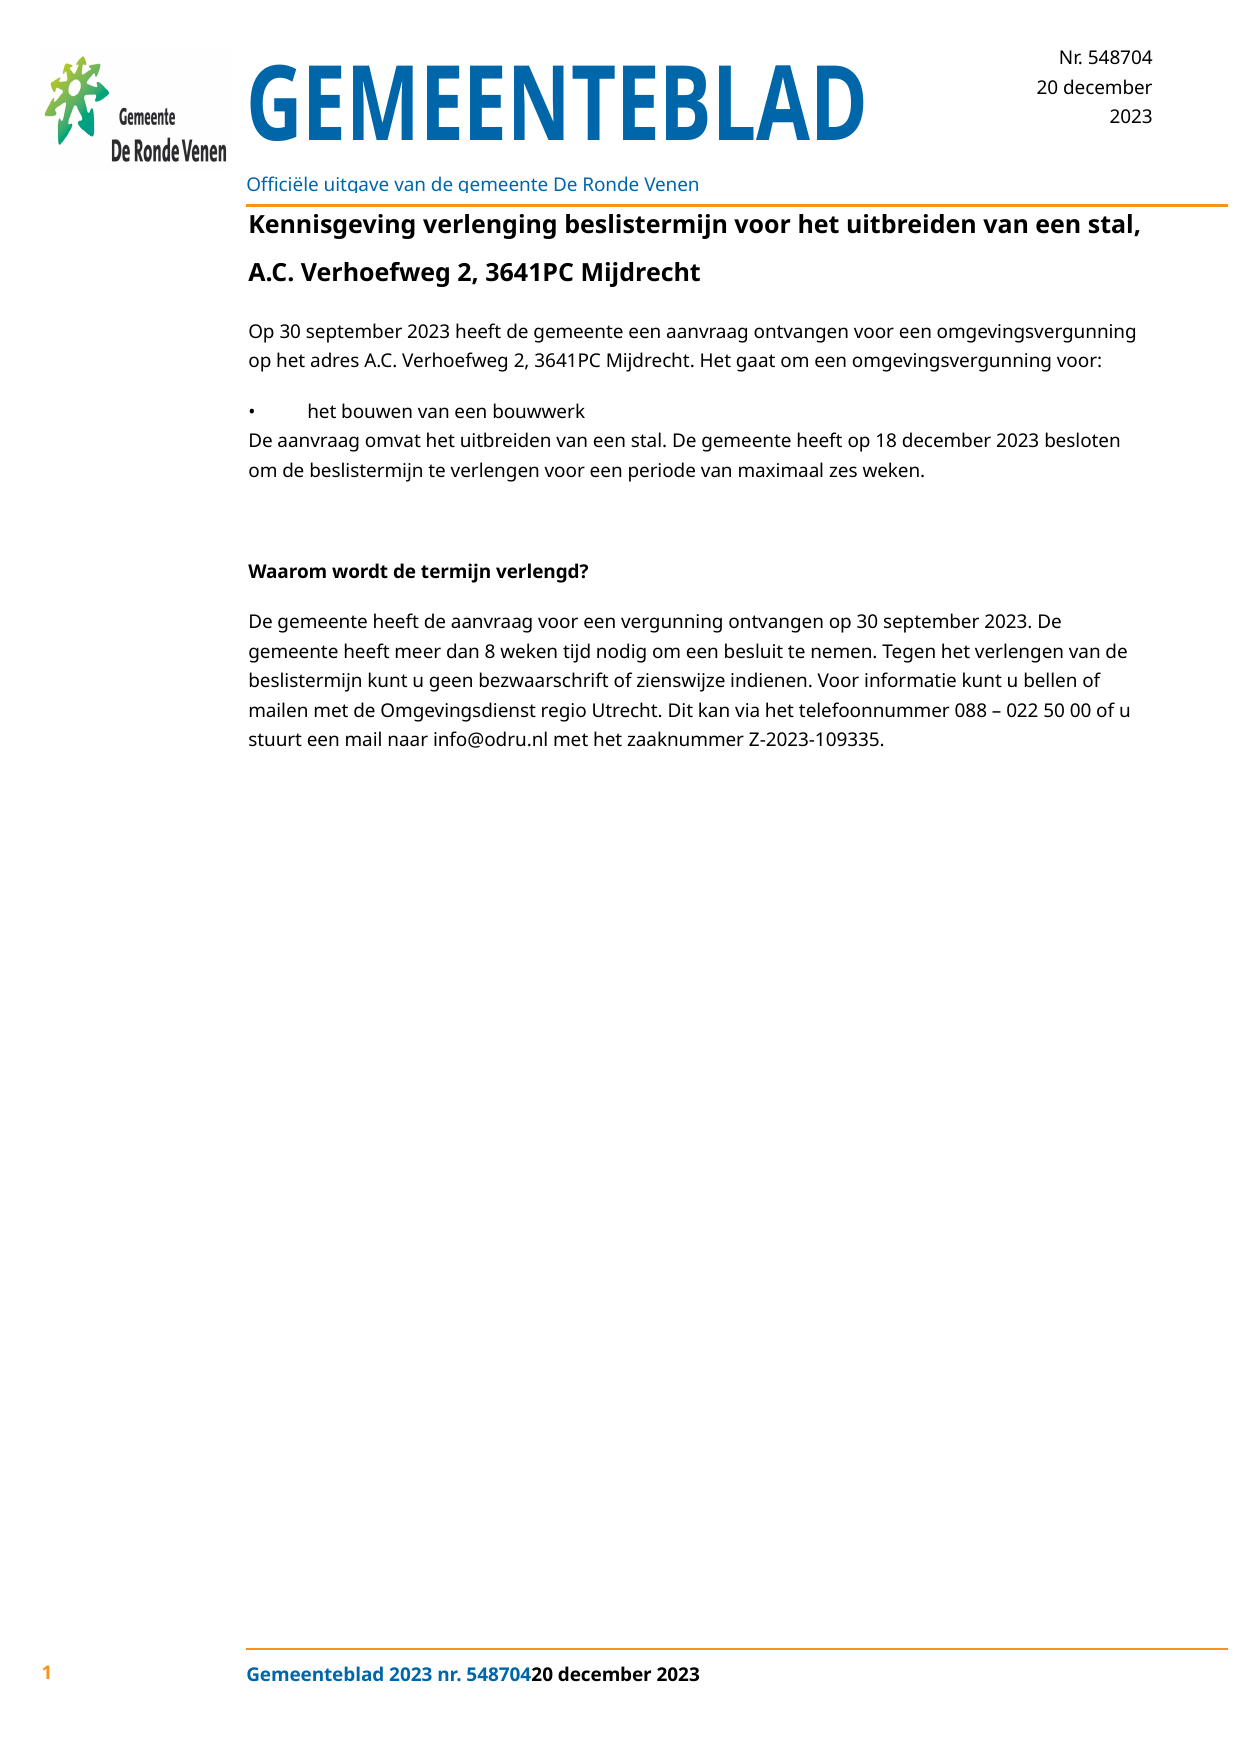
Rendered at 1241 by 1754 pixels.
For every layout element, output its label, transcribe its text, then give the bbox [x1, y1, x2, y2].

text Waarom wordt de termijn verlengd? [248, 558, 1152, 584]
text De gemeente heeft de aanvraag voor een vergunning ontvangen op 30 september 2023. De gemeente heeft meer dan 8 weken tijd nodig om een besluit te nemen. Tegen het verlengen van de beslistermijn kunt u geen bezwaarschrift of zienswijze indienen. Voor informatie kunt u bellen of mailen met de Omgevingsdienst regio Utrecht. Dit kan via het telefoonnummer 088 – 022 50 00 of u stuurt een mail naar info@odru.nl met het zaaknummer Z-2023-109335. [248, 608, 1152, 752]
list het bouwen van een bouwwerk [248, 398, 1152, 424]
text Op 30 september 2023 heeft de gemeente een aanvraag ontvangen voor een omgevingsvergunning op het adres A.C. Verhoefweg 2, 3641PC Mijdrecht. Het gaat om een omgevingsvergunning voor: [248, 318, 1152, 373]
picture [41, 47, 231, 172]
text Kennisgeving verlenging beslistermijn voor het uitbreiden van een stal, A.C. Verhoefweg 2, 3641PC Mijdrecht [248, 207, 1152, 288]
text De aanvraag omvat het uitbreiden van een stal. De gemeente heeft op 18 december 2023 besloten om de beslistermijn te verlengen voor een periode van maximaal zes weken. [248, 427, 1152, 483]
